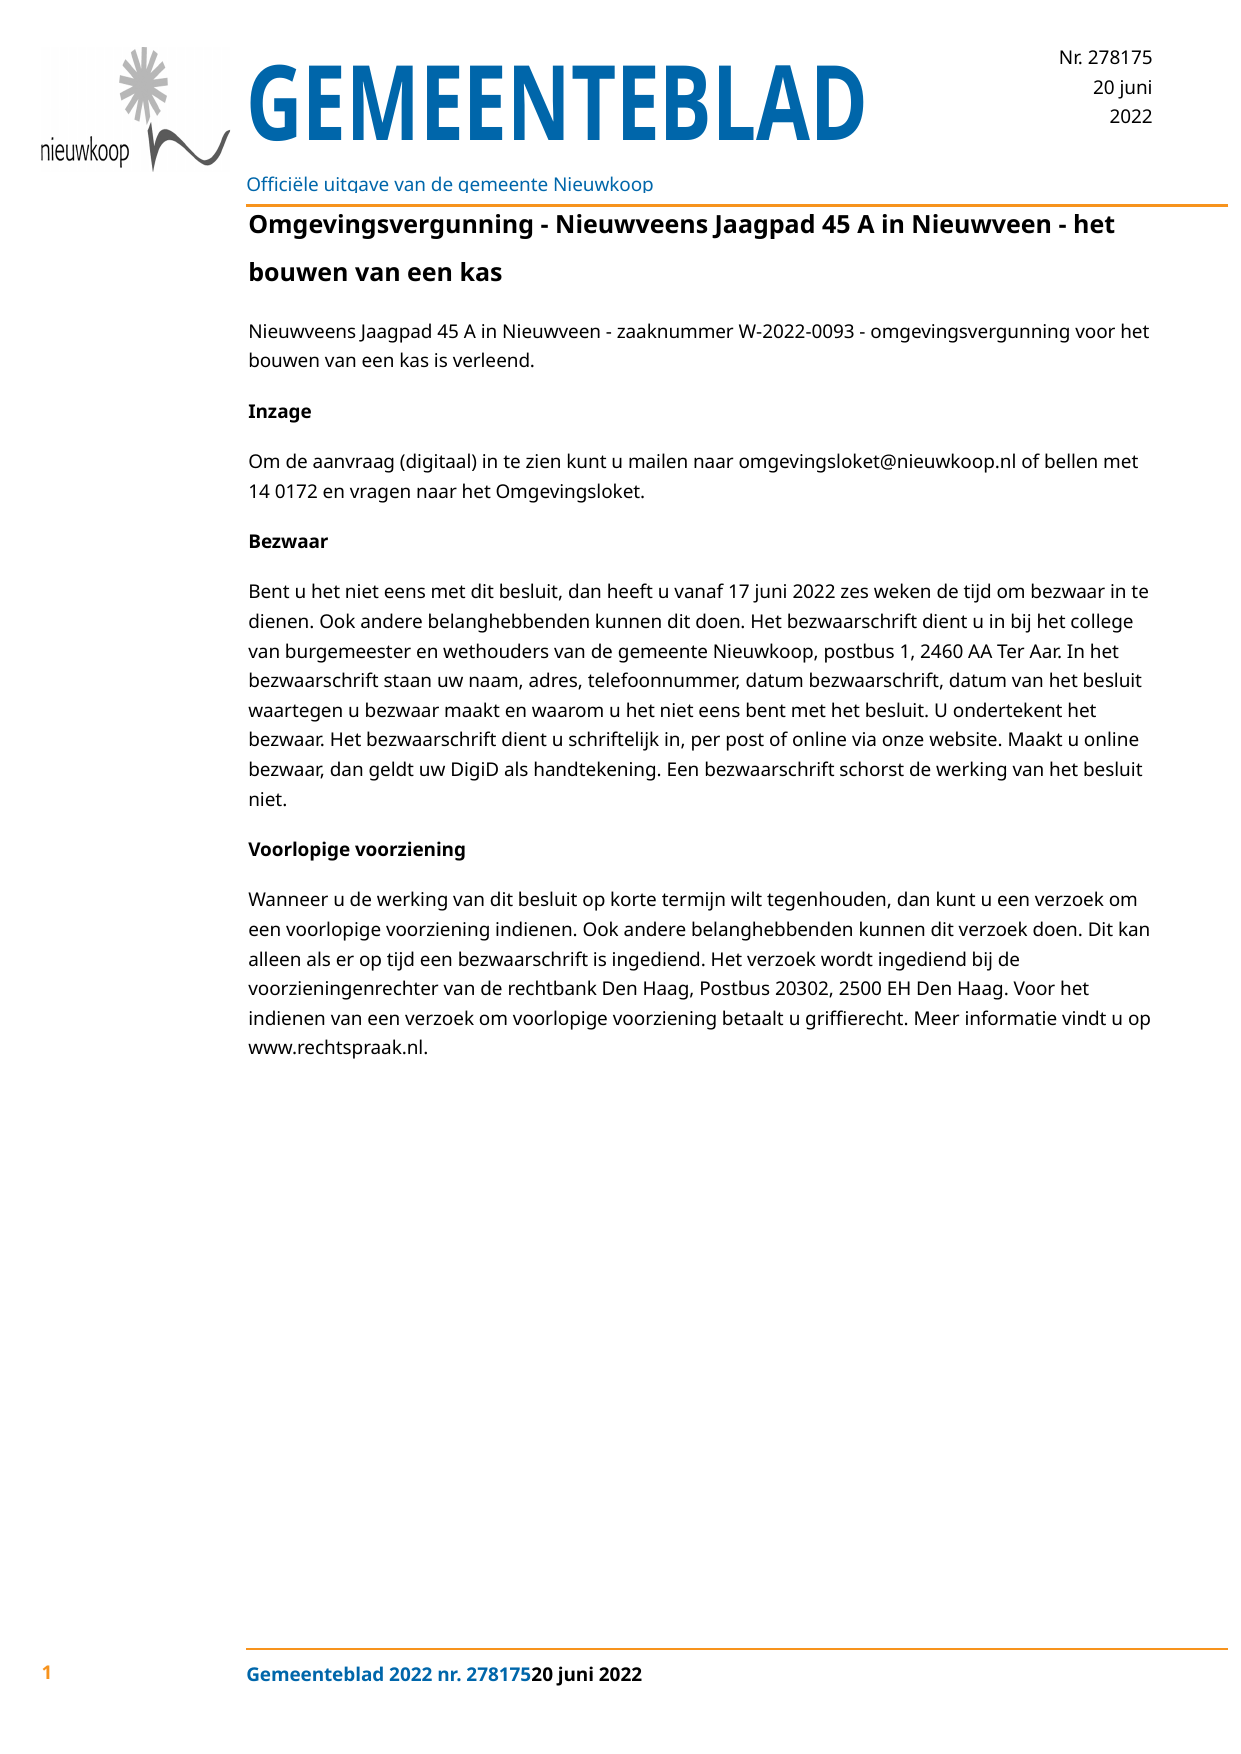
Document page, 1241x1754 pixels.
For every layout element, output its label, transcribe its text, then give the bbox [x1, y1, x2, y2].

text Nieuwveens Jaagpad 45 A in Nieuwveen - zaaknummer W-2022-0093 - omgevingsvergunning voor het bouwen van een kas is verleend. [248, 318, 1152, 373]
text Omgevingsvergunning - Nieuwveens Jaagpad 45 A in Nieuwveen - het bouwen van een kas [248, 207, 1152, 288]
text Bent u het niet eens met dit besluit, dan heeft u vanaf 17 juni 2022 zes weken de tijd om bezwaar in te dienen. Ook andere belanghebbenden kunnen dit doen. Het bezwaarschrift dient u in bij het college van burgemeester en wethouders van de gemeente Nieuwkoop, postbus 1, 2460 AA Ter Aar. In het bezwaarschrift staan uw naam, adres, telefoonnummer, datum bezwaarschrift, datum van het besluit waartegen u bezwaar maakt en waarom u het niet eens bent met het besluit. U ondertekent het bezwaar. Het bezwaarschrift dient u schriftelijk in, per post of online via onze website. Maakt u online bezwaar, dan geldt uw DigiD als handtekening. Een bezwaarschrift schorst de werking van het besluit niet. [248, 579, 1152, 812]
text Wanneer u de werking van dit besluit op korte termijn wilt tegenhouden, dan kunt u een verzoek om een voorlopige voorziening indienen. Ook andere belanghebbenden kunnen dit verzoek doen. Dit kan alleen als er op tijd een bezwaarschrift is ingediend. Het verzoek wordt ingediend bij de voorzieningenrechter van de rechtbank Den Haag, Postbus 20302, 2500 EH Den Haag. Voor het indienen van een verzoek om voorlopige voorziening betaalt u griffierecht. Meer informatie vindt u op www.rechtspraak.nl. [248, 887, 1152, 1060]
text Bezwaar [248, 528, 1152, 554]
text Inzage [248, 398, 1152, 424]
text Voorlopige voorziening [248, 836, 1152, 862]
text Om de aanvraag (digitaal) in te zien kunt u mailen naar omgevingsloket@nieuwkoop.nl of bellen met 14 0172 en vragen naar het Omgevingsloket. [248, 448, 1152, 504]
picture [41, 47, 231, 172]
